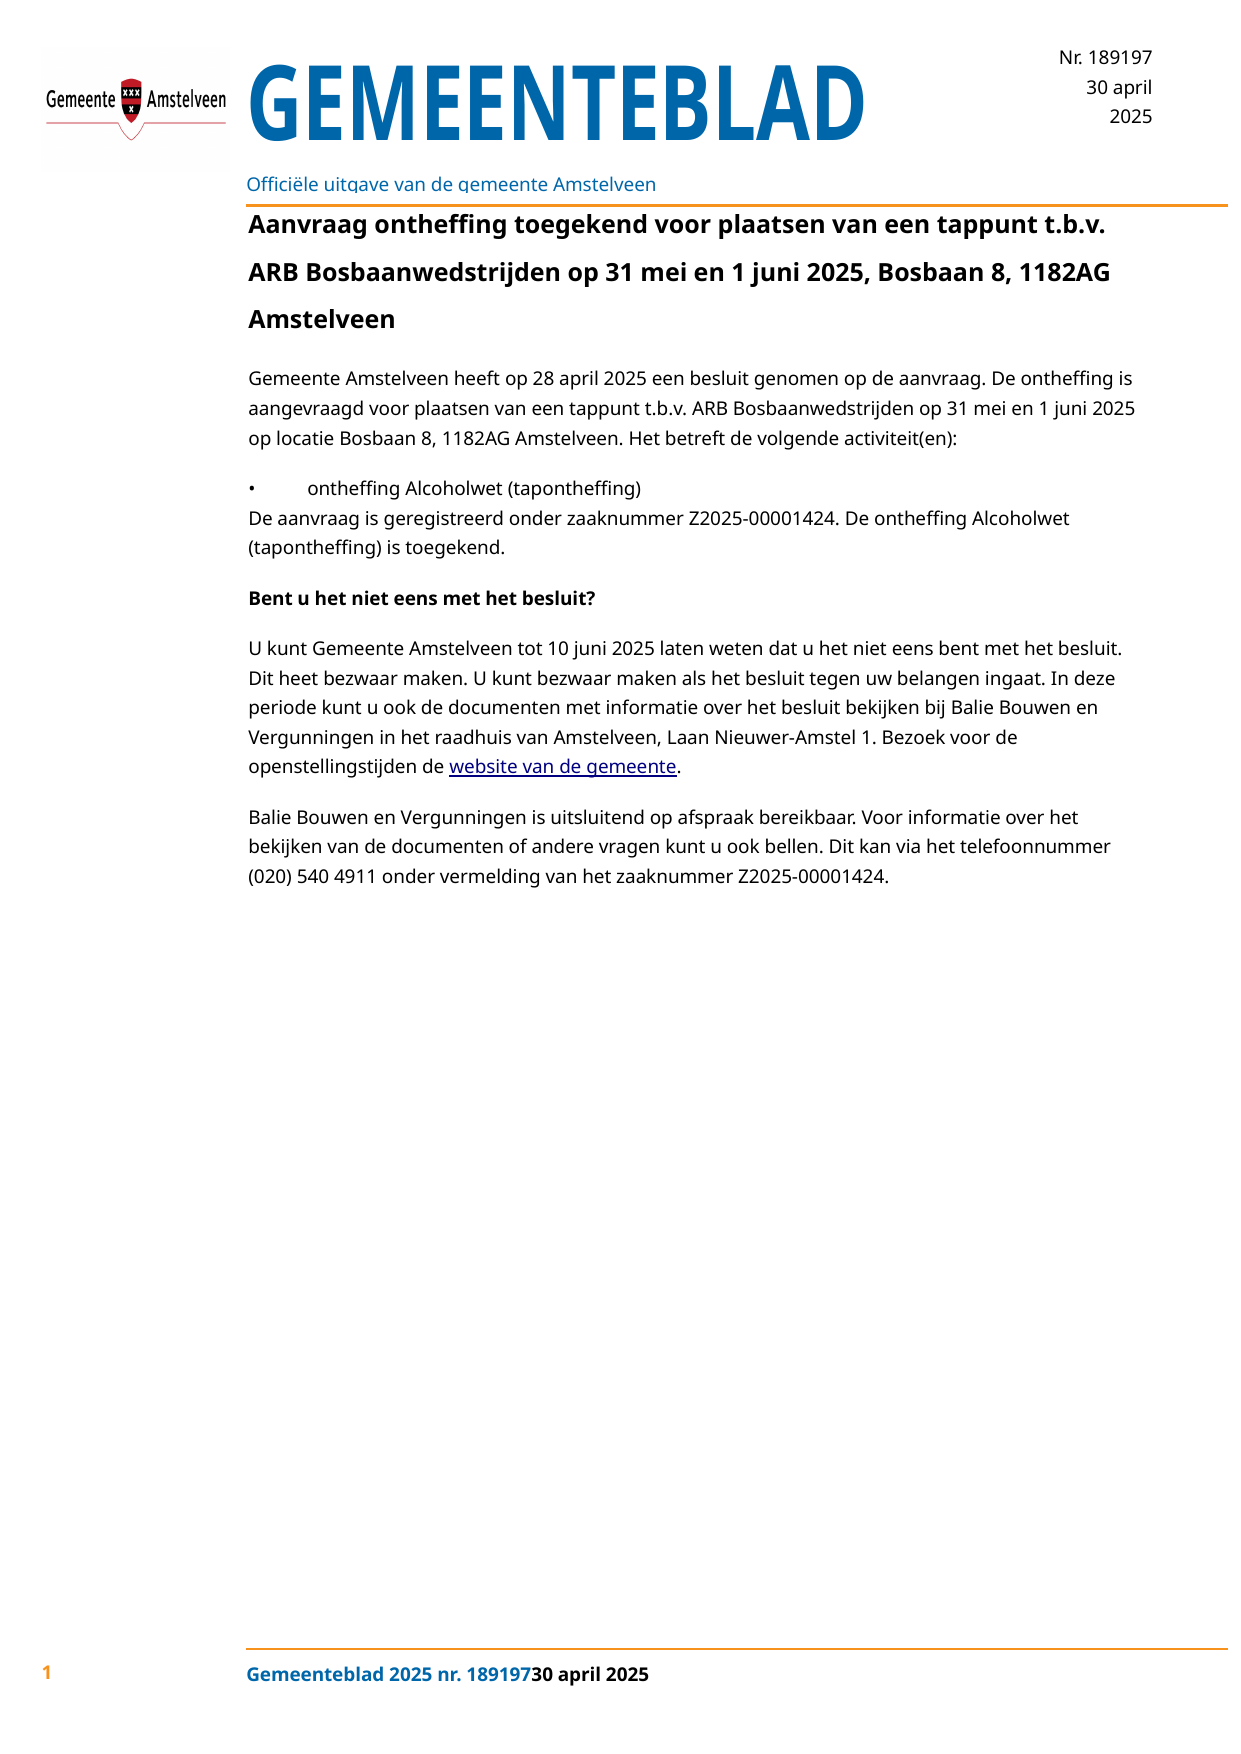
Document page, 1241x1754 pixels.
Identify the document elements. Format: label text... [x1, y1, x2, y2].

text Gemeente Amstelveen heeft op 28 april 2025 een besluit genomen op de aanvraag. De ontheffing is aangevraagd voor plaatsen van een tappunt t.b.v. ARB Bosbaanwedstrijden op 31 mei en 1 juni 2025 op locatie Bosbaan 8, 1182AG Amstelveen. Het betreft de volgende activiteit(en): [248, 366, 1152, 450]
text De aanvraag is geregistreerd onder zaaknummer Z2025-00001424. De ontheffing Alcoholwet (tapontheffing) is toegekend. [248, 505, 1152, 560]
text Balie Bouwen en Vergunningen is uitsluitend op afspraak bereikbaar. Voor informatie over het bekijken van de documenten of andere vragen kunt u ook bellen. Dit kan via het telefoonnummer (020) 540 4911 onder vermelding van het zaaknummer Z2025-00001424. [248, 804, 1152, 889]
list ontheffing Alcoholwet (tapontheffing) [248, 475, 1152, 501]
text U kunt Gemeente Amstelveen tot 10 juni 2025 laten weten dat u het niet eens bent met het besluit. Dit heet bezwaar maken. U kunt bezwaar maken als het besluit tegen uw belangen ingaat. In deze periode kunt u ook de documenten met informatie over het besluit bekijken bij Balie Bouwen en Vergunningen in het raadhuis van Amstelveen, Laan Nieuwer-Amstel 1. Bezoek voor de openstellingstijden de website van de gemeente. [248, 635, 1152, 779]
text Bent u het niet eens met het besluit? [248, 585, 1152, 610]
text Aanvraag ontheffing toegekend voor plaatsen van een tappunt t.b.v. ARB Bosbaanwedstrijden op 31 mei en 1 juni 2025, Bosbaan 8, 1182AG Amstelveen [248, 207, 1152, 336]
picture [41, 47, 231, 172]
